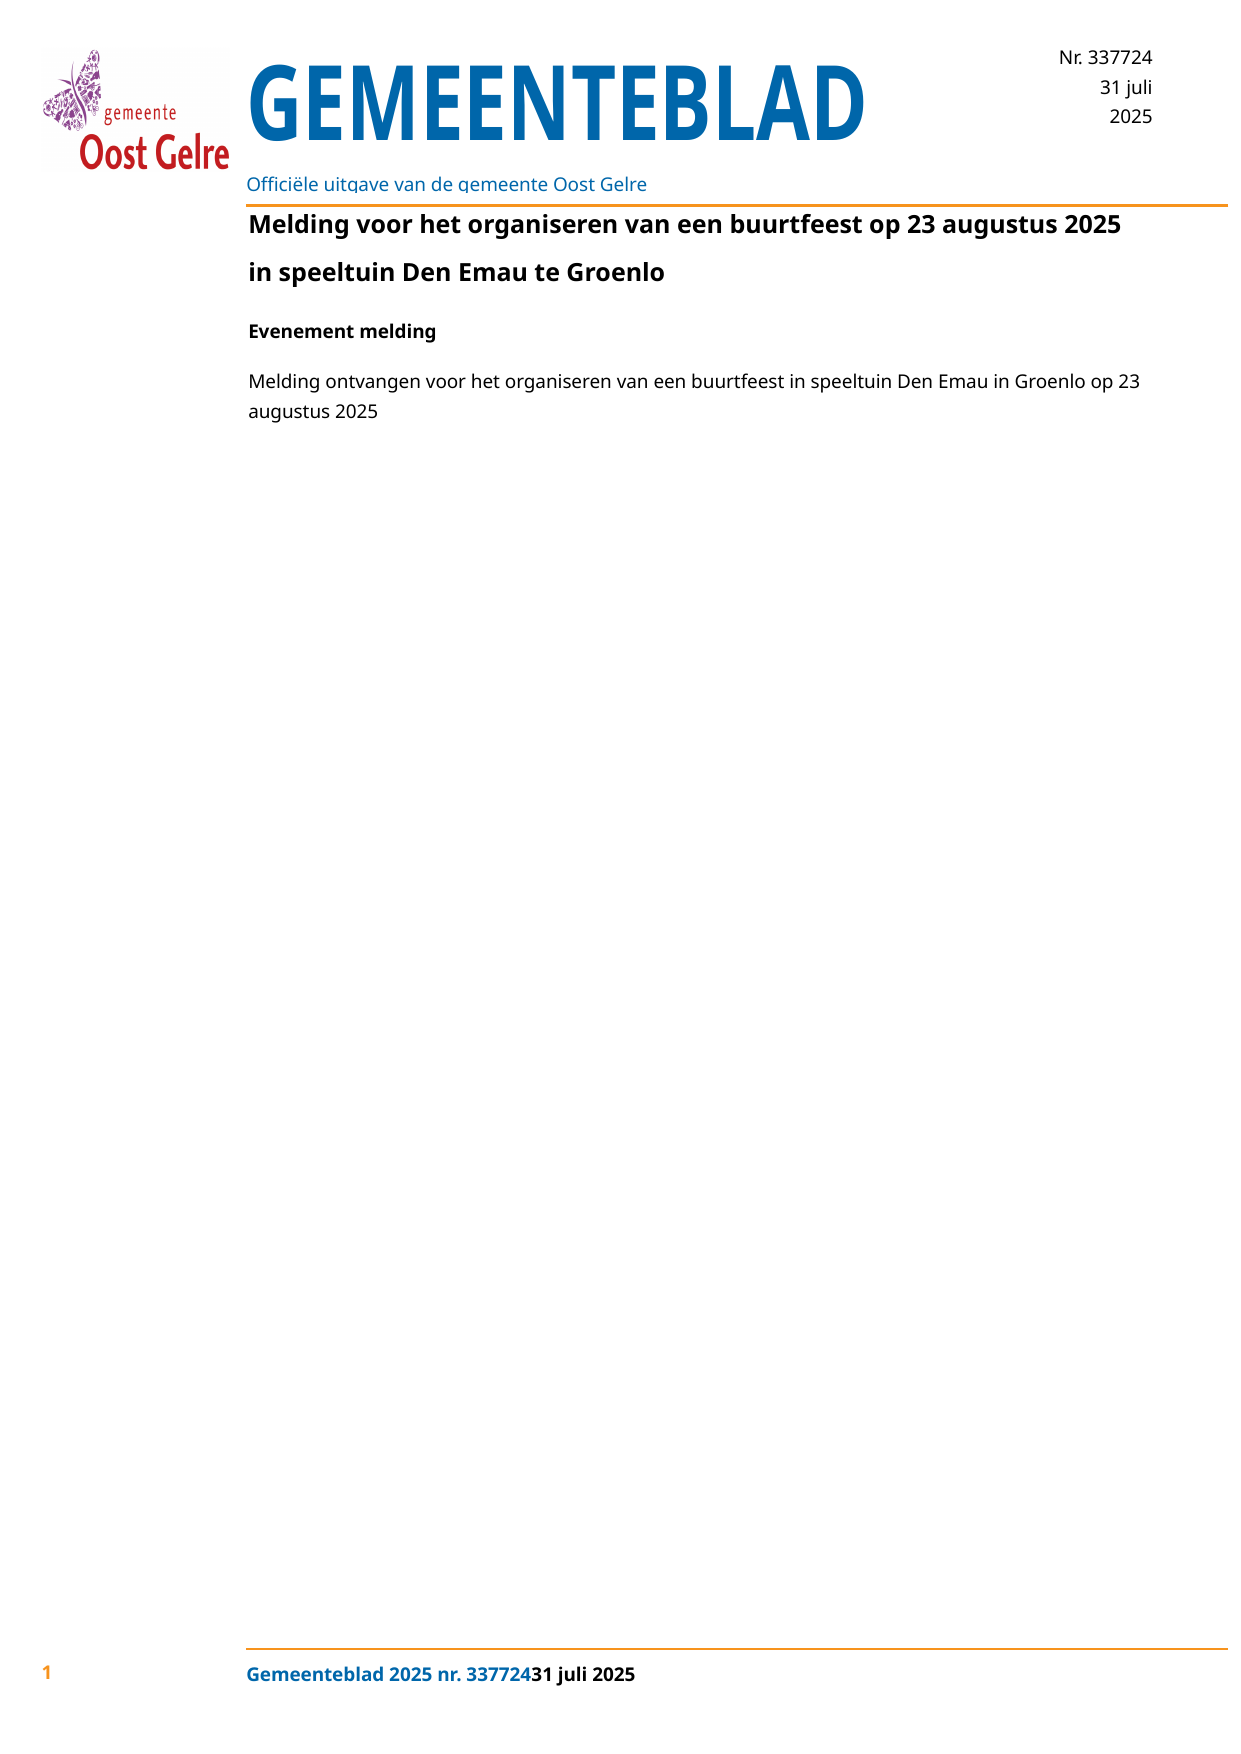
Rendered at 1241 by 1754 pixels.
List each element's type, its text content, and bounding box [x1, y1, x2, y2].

picture [41, 47, 231, 172]
text Melding voor het organiseren van een buurtfeest op 23 augustus 2025 in speeltuin Den Emau te Groenlo [248, 207, 1152, 288]
text Evenement melding [248, 318, 1152, 344]
text Melding ontvangen voor het organiseren van een buurtfeest in speeltuin Den Emau in Groenlo op 23 augustus 2025 [248, 368, 1152, 424]
